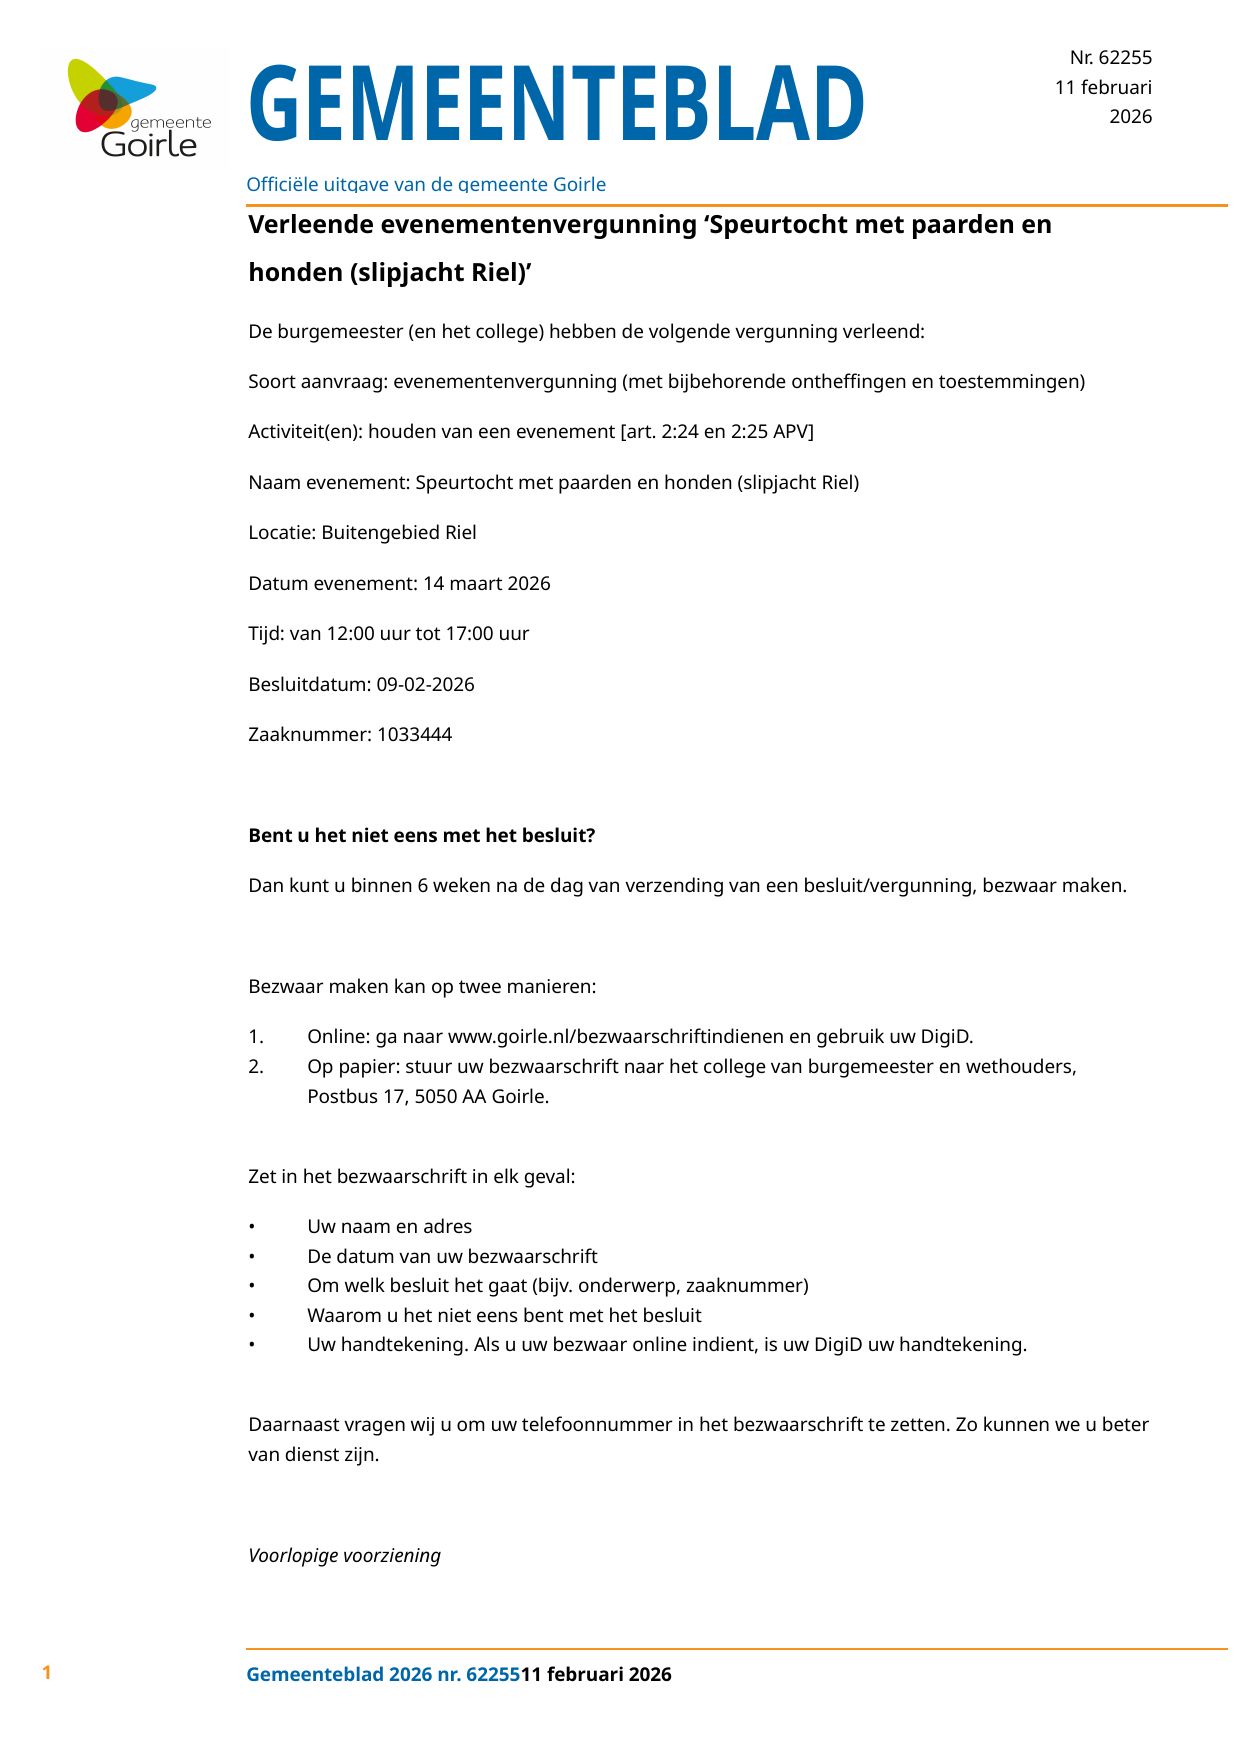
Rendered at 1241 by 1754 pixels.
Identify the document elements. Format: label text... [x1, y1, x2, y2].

text Besluitdatum: 09-02-2026 [248, 671, 1152, 697]
text Bent u het niet eens met het besluit? [248, 822, 1152, 848]
text Voorlopige voorziening [248, 1542, 1152, 1568]
text Datum evenement: 14 maart 2026 [248, 570, 1152, 596]
text Zet in het bezwaarschrift in elk geval: [248, 1163, 1152, 1189]
list Online: ga naar www.goirle.nl/bezwaarschriftindienen en gebruik uw DigiD. [248, 1024, 1152, 1049]
text Locatie: Buitengebied Riel [248, 519, 1152, 545]
text De burgemeester (en het college) hebben de volgende vergunning verleend: [248, 318, 1152, 344]
text Naam evenement: Speurtocht met paarden en honden (slipjacht Riel) [248, 469, 1152, 495]
list Uw naam en adres [248, 1213, 1152, 1239]
list De datum van uw bezwaarschrift [248, 1243, 1152, 1269]
text Tijd: van 12:00 uur tot 17:00 uur [248, 620, 1152, 646]
text Daarnaast vragen wij u om uw telefoonnummer in het bezwaarschrift te zetten. Zo kunnen we u beter van dienst zijn. [248, 1412, 1152, 1467]
picture [41, 47, 231, 172]
list Waarom u het niet eens bent met het besluit [248, 1302, 1152, 1328]
text Zaaknummer: 1033444 [248, 721, 1152, 747]
list Om welk besluit het gaat (bijv. onderwerp, zaaknummer) [248, 1272, 1152, 1298]
text Verleende evenementenvergunning ‘Speurtocht met paarden en honden (slipjacht Riel)’ [248, 207, 1152, 288]
text Dan kunt u binnen 6 weken na de dag van verzending van een besluit/vergunning, bezwaar maken. [248, 872, 1152, 898]
list Op papier: stuur uw bezwaarschrift naar het college van burgemeester en wethouders, Postbus 17, 5050 AA Goirle. [248, 1053, 1152, 1109]
text Activiteit(en): houden van een evenement [art. 2:24 en 2:25 APV] [248, 419, 1152, 444]
text Soort aanvraag: evenementenvergunning (met bijbehorende ontheffingen en toestemmingen) [248, 368, 1152, 394]
list Uw handtekening. Als u uw bezwaar online indient, is uw DigiD uw handtekening. [248, 1332, 1152, 1357]
text Bezwaar maken kan op twee manieren: [248, 973, 1152, 999]
